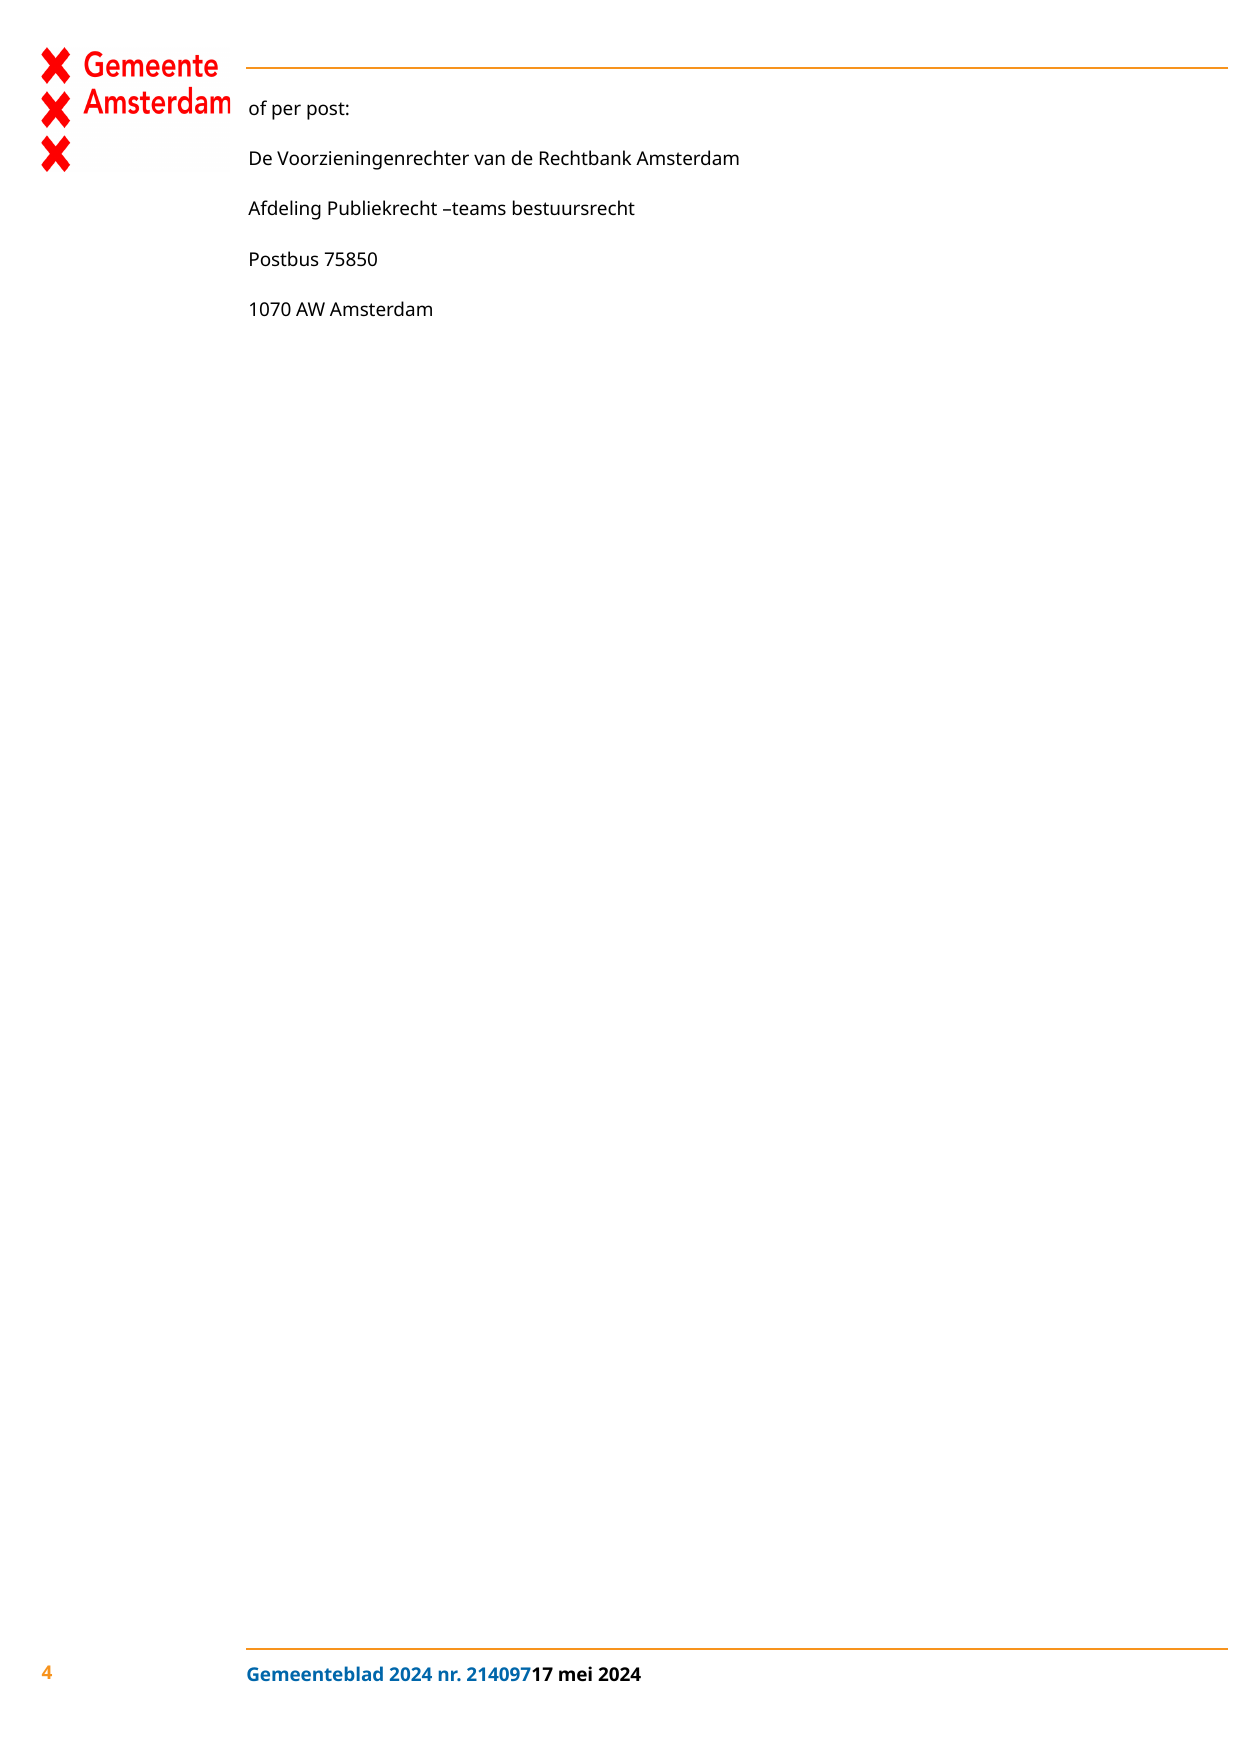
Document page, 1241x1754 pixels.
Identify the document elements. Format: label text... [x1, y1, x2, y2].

text Postbus 75850 [248, 246, 1152, 272]
text Afdeling Publiekrecht –teams bestuursrecht [248, 196, 1152, 221]
picture [41, 47, 231, 172]
text 1070 AW Amsterdam [248, 296, 1152, 322]
text of per post: [248, 95, 1152, 121]
text De Voorzieningenrechter van de Rechtbank Amsterdam [248, 145, 1152, 171]
